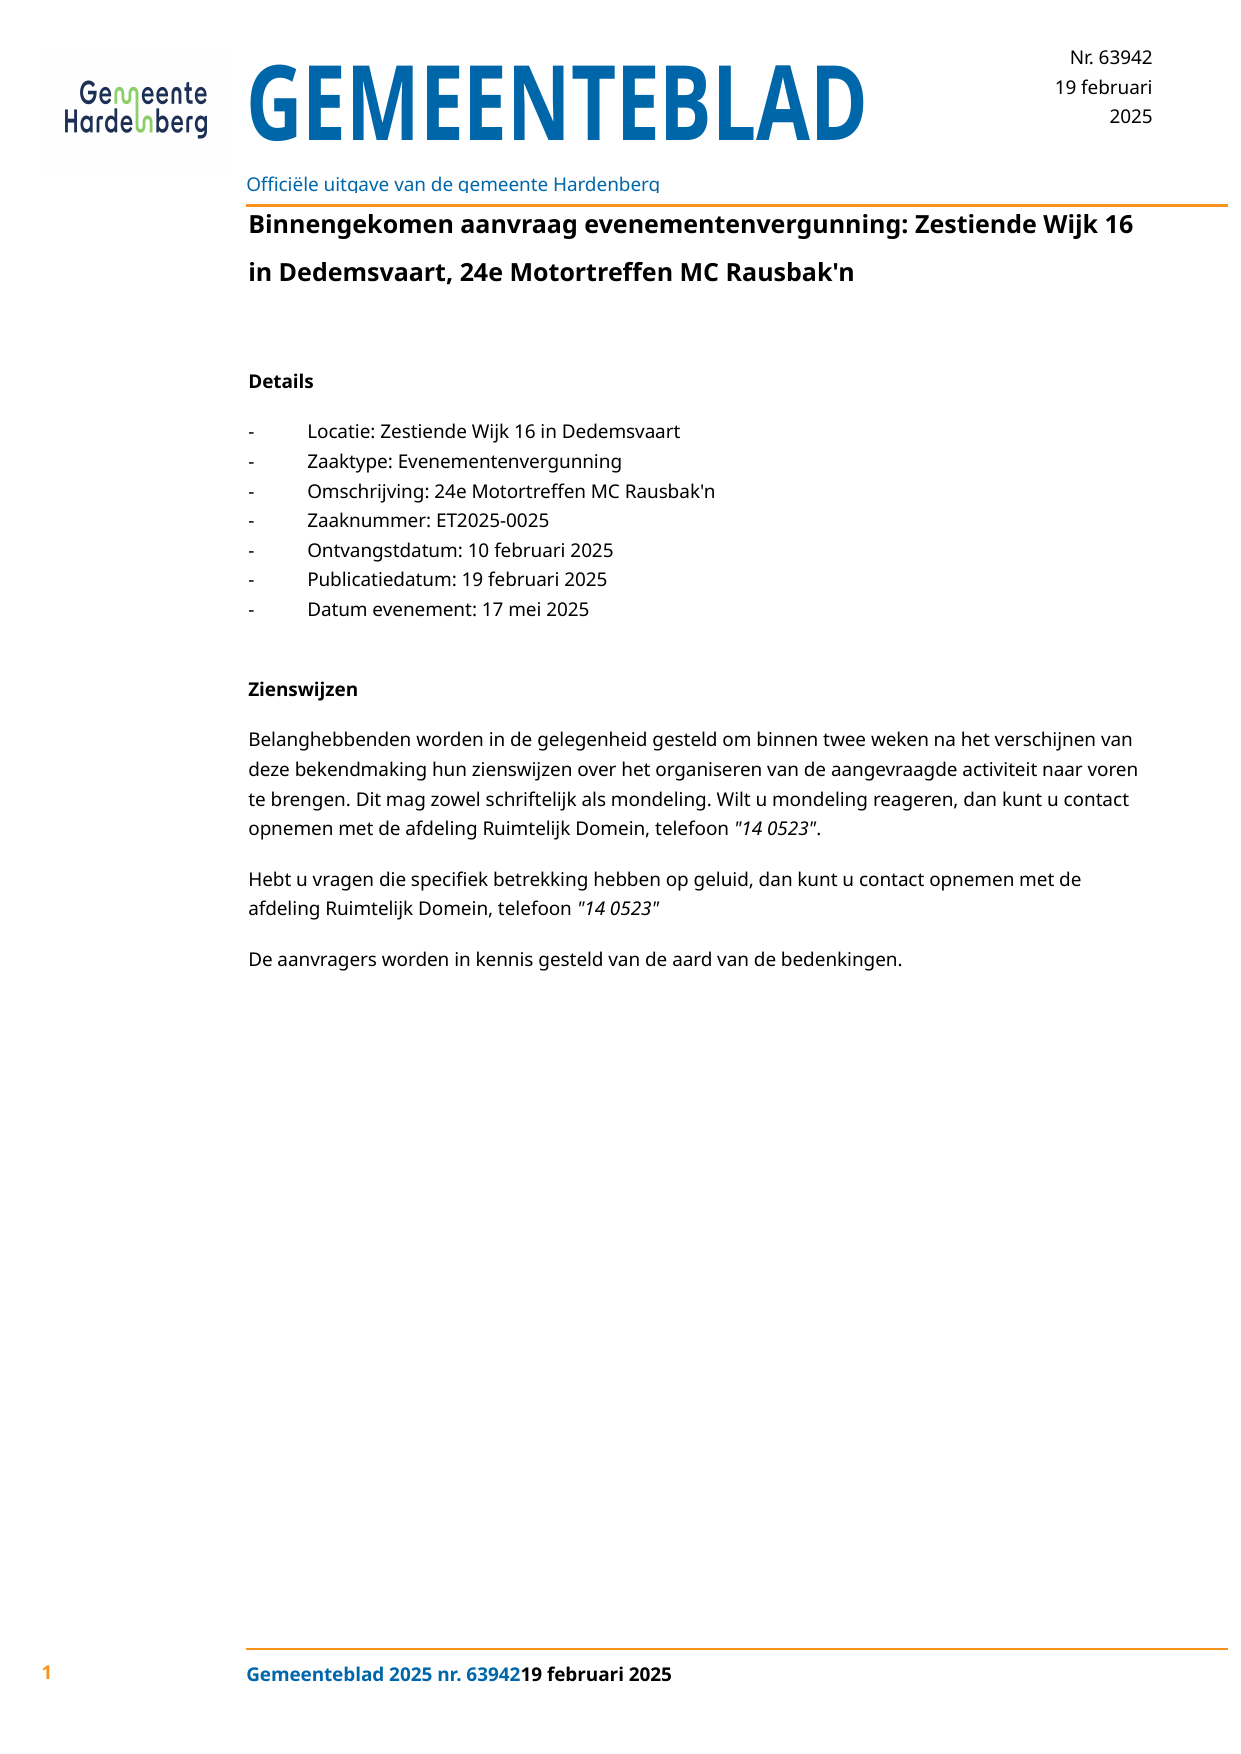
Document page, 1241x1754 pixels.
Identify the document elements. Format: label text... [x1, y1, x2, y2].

text Hebt u vragen die specifiek betrekking hebben op geluid, dan kunt u contact opnemen met de afdeling Ruimtelijk Domein, telefoon "14 0523" [248, 866, 1152, 921]
text Details [248, 368, 1152, 394]
picture [41, 47, 231, 172]
list Zaaknummer: ET2025-0025 [248, 507, 1152, 533]
list Ontvangstdatum: 10 februari 2025 [248, 537, 1152, 563]
list Datum evenement: 17 mei 2025 [248, 596, 1152, 622]
list Zaaktype: Evenementenvergunning [248, 448, 1152, 474]
text Belanghebbenden worden in de gelegenheid gesteld om binnen twee weken na het verschijnen van deze bekendmaking hun zienswijzen over het organiseren van de aangevraagde activiteit naar voren te brengen. Dit mag zowel schriftelijk als mondeling. Wilt u mondeling reageren, dan kunt u contact opnemen met de afdeling Ruimtelijk Domein, telefoon "14 0523". [248, 727, 1152, 841]
text Zienswijzen [248, 676, 1152, 702]
list Omschrijving: 24e Motortreffen MC Rausbak'n [248, 478, 1152, 504]
text De aanvragers worden in kennis gesteld van de aard van de bedenkingen. [248, 946, 1152, 972]
list Locatie: Zestiende Wijk 16 in Dedemsvaart [248, 419, 1152, 444]
text Binnengekomen aanvraag evenementenvergunning: Zestiende Wijk 16 in Dedemsvaart, 24e Motortreffen MC Rausbak'n [248, 207, 1152, 288]
list Publicatiedatum: 19 februari 2025 [248, 567, 1152, 592]
